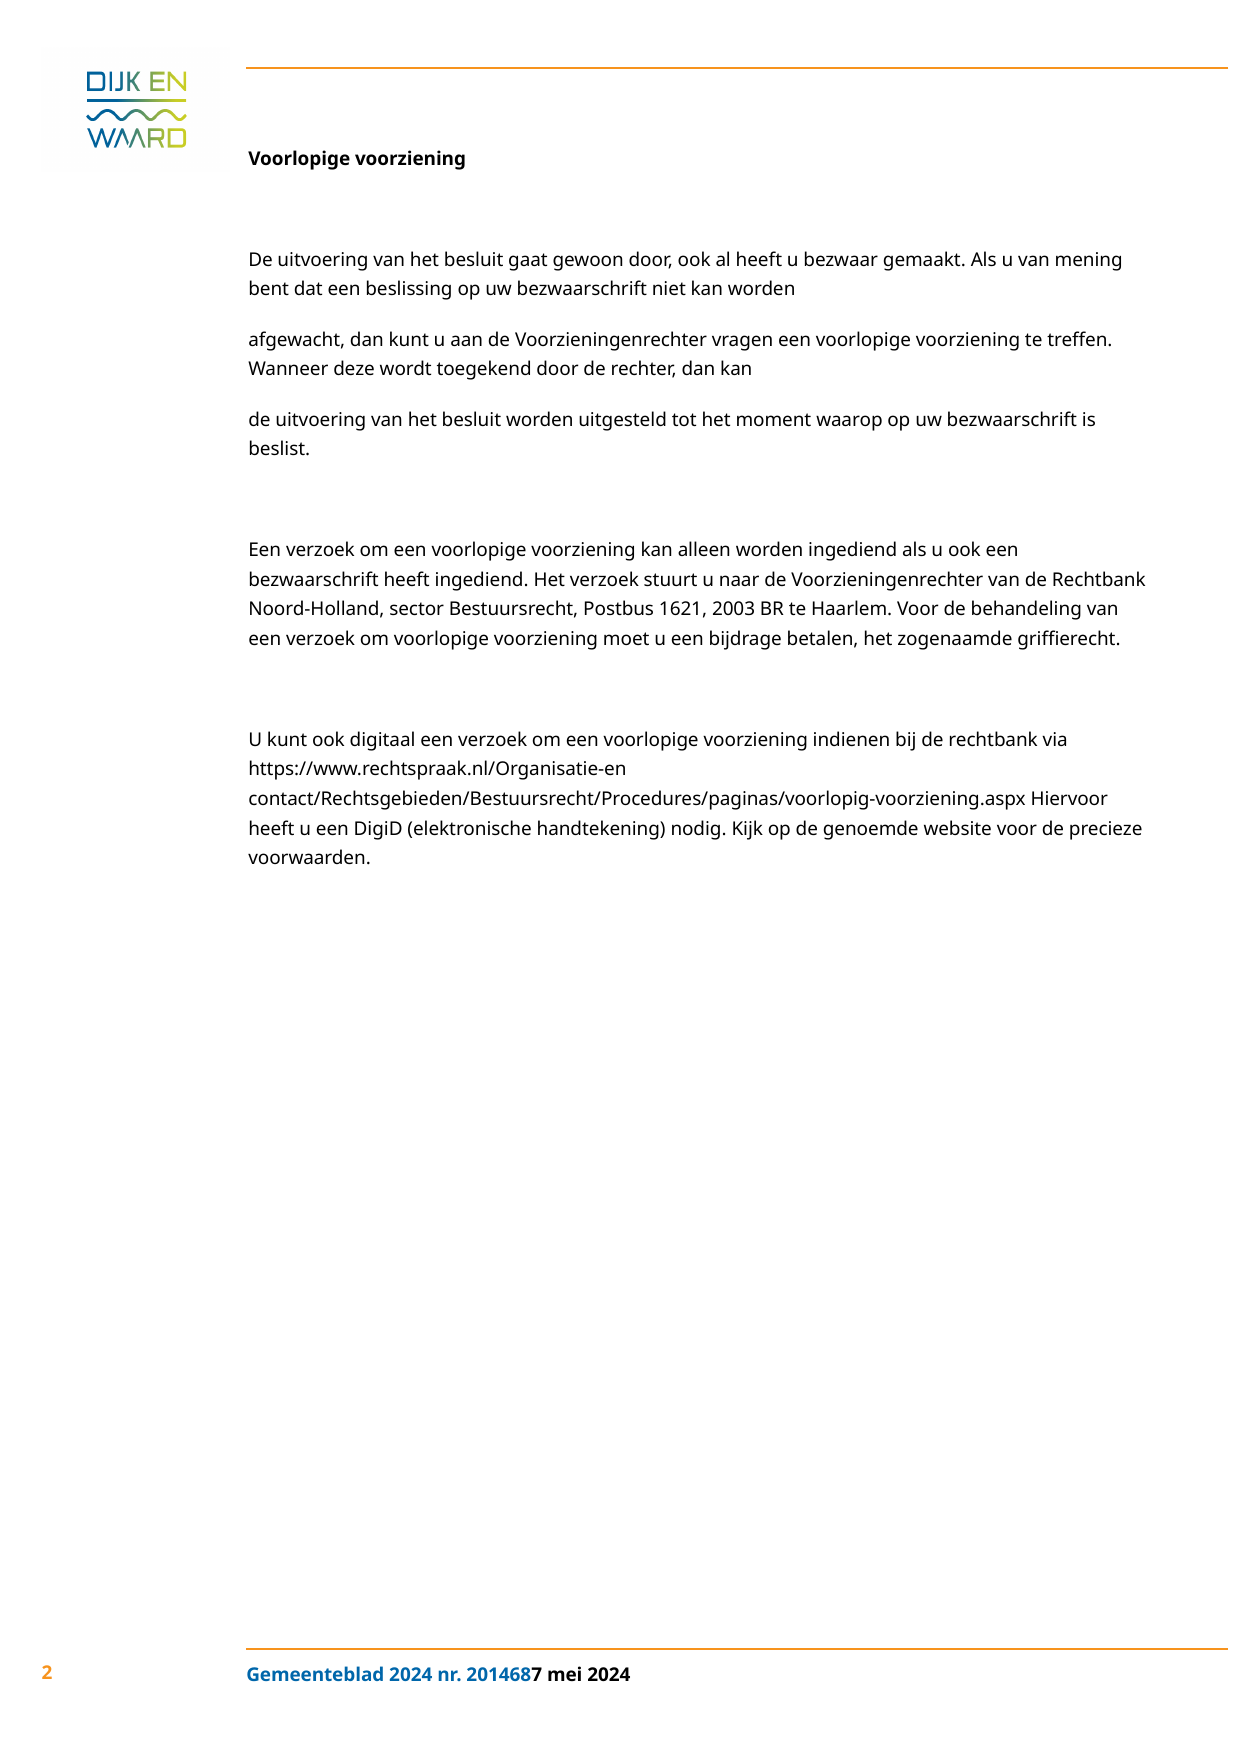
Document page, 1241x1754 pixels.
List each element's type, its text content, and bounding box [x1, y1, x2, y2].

text de uitvoering van het besluit worden uitgesteld tot het moment waarop op uw bezwaarschrift is beslist. [248, 406, 1152, 461]
text Voorlopige voorziening [248, 145, 1152, 171]
text afgewacht, dan kunt u aan de Voorzieningenrechter vragen een voorlopige voorziening te treffen. Wanneer deze wordt toegekend door de rechter, dan kan [248, 326, 1152, 381]
picture [41, 47, 231, 172]
text U kunt ook digitaal een verzoek om een voorlopige voorziening indienen bij de rechtbank via https://www.rechtspraak.nl/Organisatie-en contact/Rechtsgebieden/Bestuursrecht/Procedures/paginas/voorlopig-voorziening.aspx Hiervoor heeft u een DigiD (elektronische handtekening) nodig. Kijk op de genoemde website voor de precieze voorwaarden. [248, 726, 1152, 870]
text De uitvoering van het besluit gaat gewoon door, ook al heeft u bezwaar gemaakt. Als u van mening bent dat een beslissing op uw bezwaarschrift niet kan worden [248, 246, 1152, 301]
text Een verzoek om een voorlopige voorziening kan alleen worden ingediend als u ook een bezwaarschrift heeft ingediend. Het verzoek stuurt u naar de Voorzieningenrechter van de Rechtbank Noord-Holland, sector Bestuursrecht, Postbus 1621, 2003 BR te Haarlem. Voor de behandeling van een verzoek om voorlopige voorziening moet u een bijdrage betalen, het zogenaamde griffierecht. [248, 536, 1152, 651]
